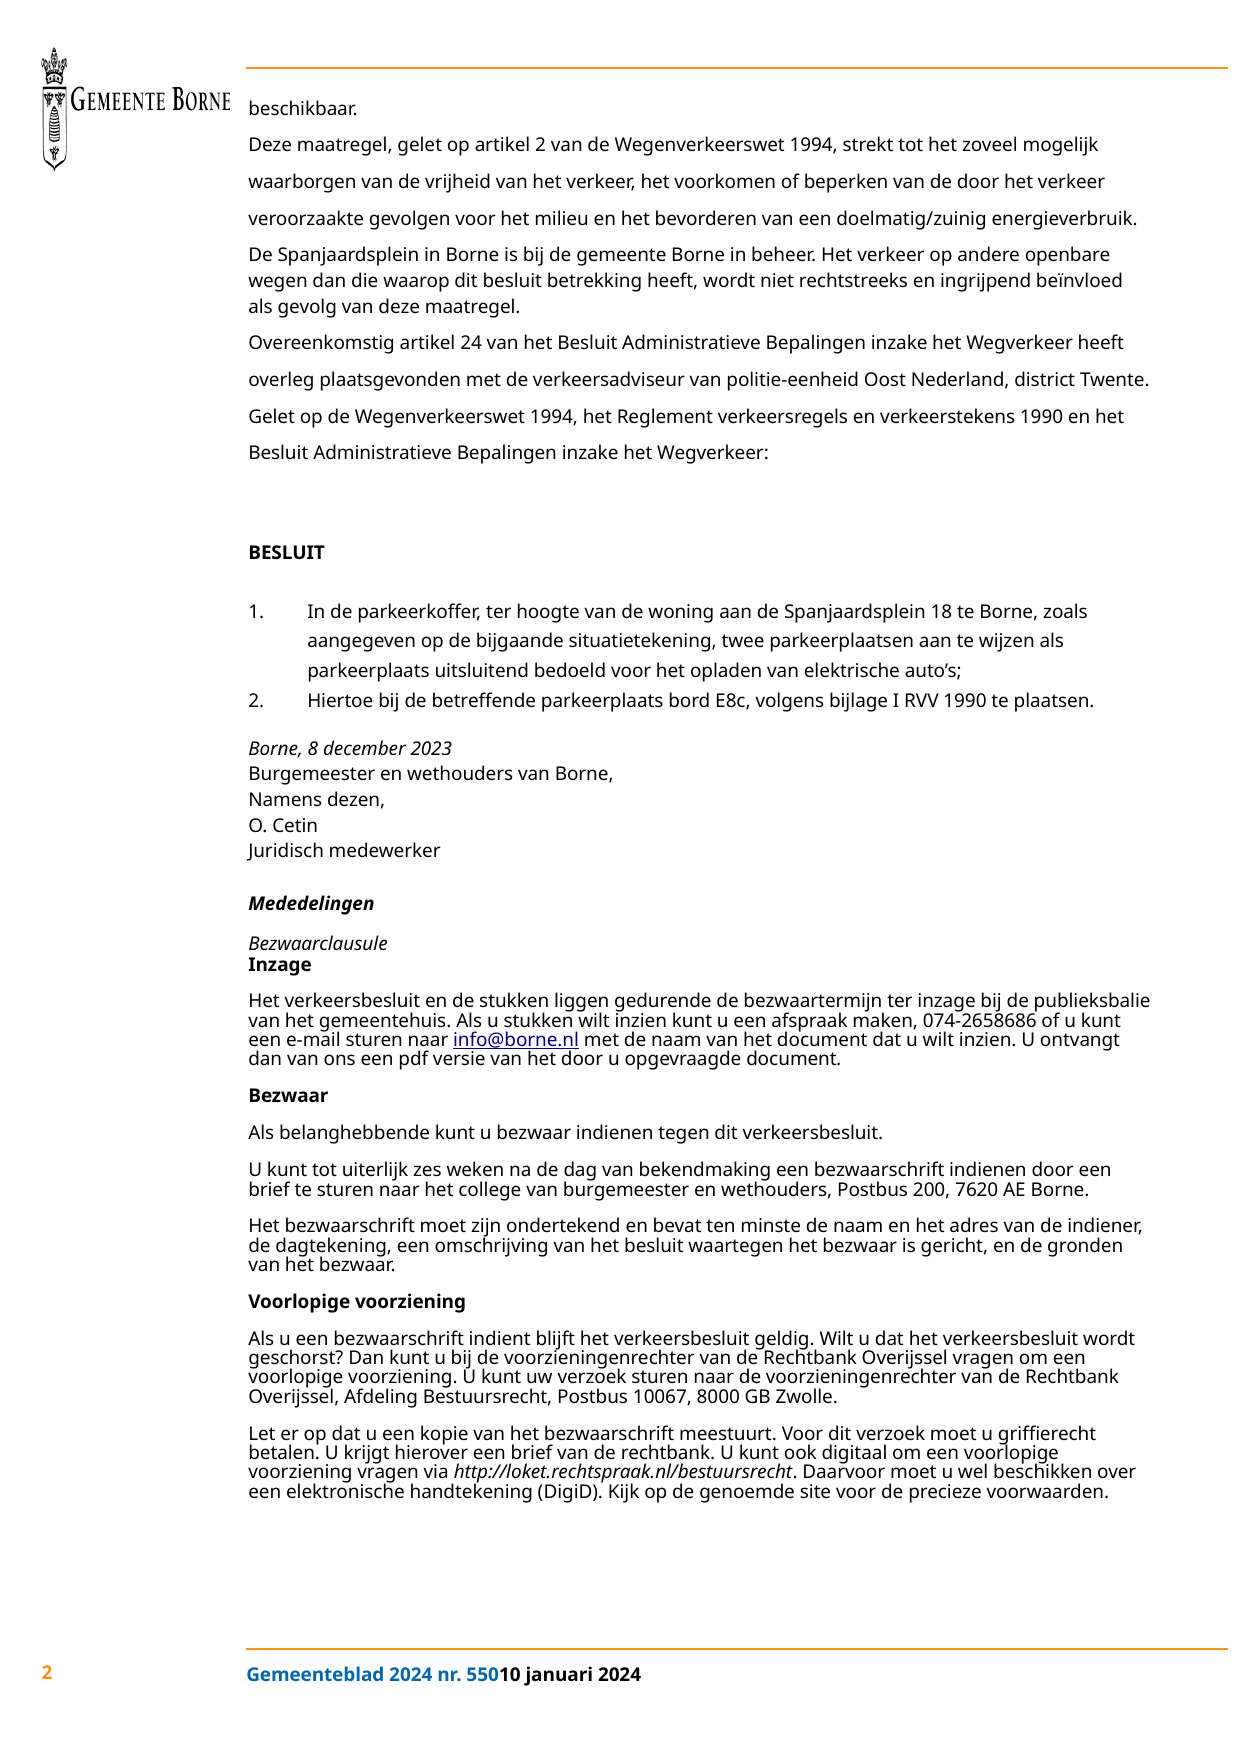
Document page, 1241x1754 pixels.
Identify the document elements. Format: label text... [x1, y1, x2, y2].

text Overeenkomstig artikel 24 van het Besluit Administratieve Bepalingen inzake het Wegverkeer heeft [248, 329, 1152, 355]
text Namens dezen, [248, 786, 1152, 812]
text Borne, 8 december 2023 [248, 735, 1152, 760]
text beschikbaar. [248, 95, 1152, 121]
list Hiertoe bij de betreffende parkeerplaats bord E8c, volgens bijlage I RVV 1990 te plaatsen. [248, 687, 1152, 713]
text Inzage [248, 956, 1152, 975]
list In de parkeerkoffer, ter hoogte van de woning aan de Spanjaardsplein 18 te Borne, zoals aangegeven op de bijgaande situatietekening, twee parkeerplaatsen aan te wijzen als parkeerplaats uitsluitend bedoeld voor het opladen van elektrische auto’s; [248, 598, 1152, 683]
text Als belanghebbende kunt u bezwaar indienen tegen dit verkeersbesluit. [248, 1124, 1152, 1143]
text De Spanjaardsplein in Borne is bij de gemeente Borne in beheer. Het verkeer op andere openbare wegen dan die waarop dit besluit betrekking heeft, wordt niet rechtstreeks en ingrijpend beïnvloed als gevolg van deze maatregel. [248, 241, 1152, 319]
picture [41, 47, 231, 172]
text Als u een bezwaarschrift indient blijft het verkeersbesluit geldig. Wilt u dat het verkeersbesluit wordt geschorst? Dan kunt u bij de voorzieningenrechter van de Rechtbank Overijssel vragen om een voorlopige voorziening. U kunt uw verzoek sturen naar de voorzieningenrechter van de Rechtbank Overijssel, Afdeling Bestuursrecht, Postbus 10067, 8000 GB Zwolle. [248, 1330, 1152, 1407]
text Deze maatregel, gelet op artikel 2 van de Wegenverkeerswet 1994, strekt tot het zoveel mogelijk [248, 131, 1152, 157]
text overleg plaatsgevonden met de verkeersadviseur van politie-eenheid Oost Nederland, district Twente. [248, 366, 1152, 392]
text O. Cetin [248, 812, 1152, 838]
text U kunt tot uiterlijk zes weken na de dag van bekendmaking een bezwaarschrift indienen door een brief te sturen naar het college van burgemeester en wethouders, Postbus 200, 7620 AE Borne. [248, 1161, 1152, 1200]
text Mededelingen [248, 891, 1152, 916]
text veroorzaakte gevolgen voor het milieu en het bevorderen van een doelmatig/zuinig energieverbruik. [248, 205, 1152, 231]
text Besluit Administratieve Bepalingen inzake het Wegverkeer: [248, 439, 1152, 465]
text Gelet op de Wegenverkeerswet 1994, het Reglement verkeersregels en verkeerstekens 1990 en het [248, 403, 1152, 429]
text Het verkeersbesluit en de stukken liggen gedurende de bezwaartermijn ter inzage bij de publieksbalie van het gemeentehuis. Als u stukken wilt inzien kunt u een afspraak maken, 074-2658686 of u kunt een e-mail sturen naar info@borne.nl met de naam van het document dat u wilt inzien. U ontvangt dan van ons een pdf versie van het door u opgevraagde document. [248, 992, 1152, 1069]
text Burgemeester en wethouders van Borne, [248, 760, 1152, 786]
text Voorlopige voorziening [248, 1293, 1152, 1312]
text Juridisch medewerker [248, 838, 1152, 863]
text Het bezwaarschrift moet zijn ondertekend en bevat ten minste de naam en het adres van de indiener, de dagtekening, een omschrijving van het besluit waartegen het bezwaar is gericht, en de gronden van het bezwaar. [248, 1217, 1152, 1275]
text Bezwaarclausule [248, 930, 1152, 956]
text Let er op dat u een kopie van het bezwaarschrift meestuurt. Voor dit verzoek moet u griffierecht betalen. U krijgt hierover een brief van de rechtbank. U kunt ook digitaal om een voorlopige voorziening vragen via http://loket.rechtspraak.nl/bestuursrecht. Daarvoor moet u wel beschikken over een elektronische handtekening (DigiD). Kijk op de genoemde site voor de precieze voorwaarden. [248, 1425, 1152, 1502]
text waarborgen van de vrijheid van het verkeer, het voorkomen of beperken van de door het verkeer [248, 168, 1152, 194]
text BESLUIT [248, 539, 1152, 565]
text Bezwaar [248, 1087, 1152, 1107]
